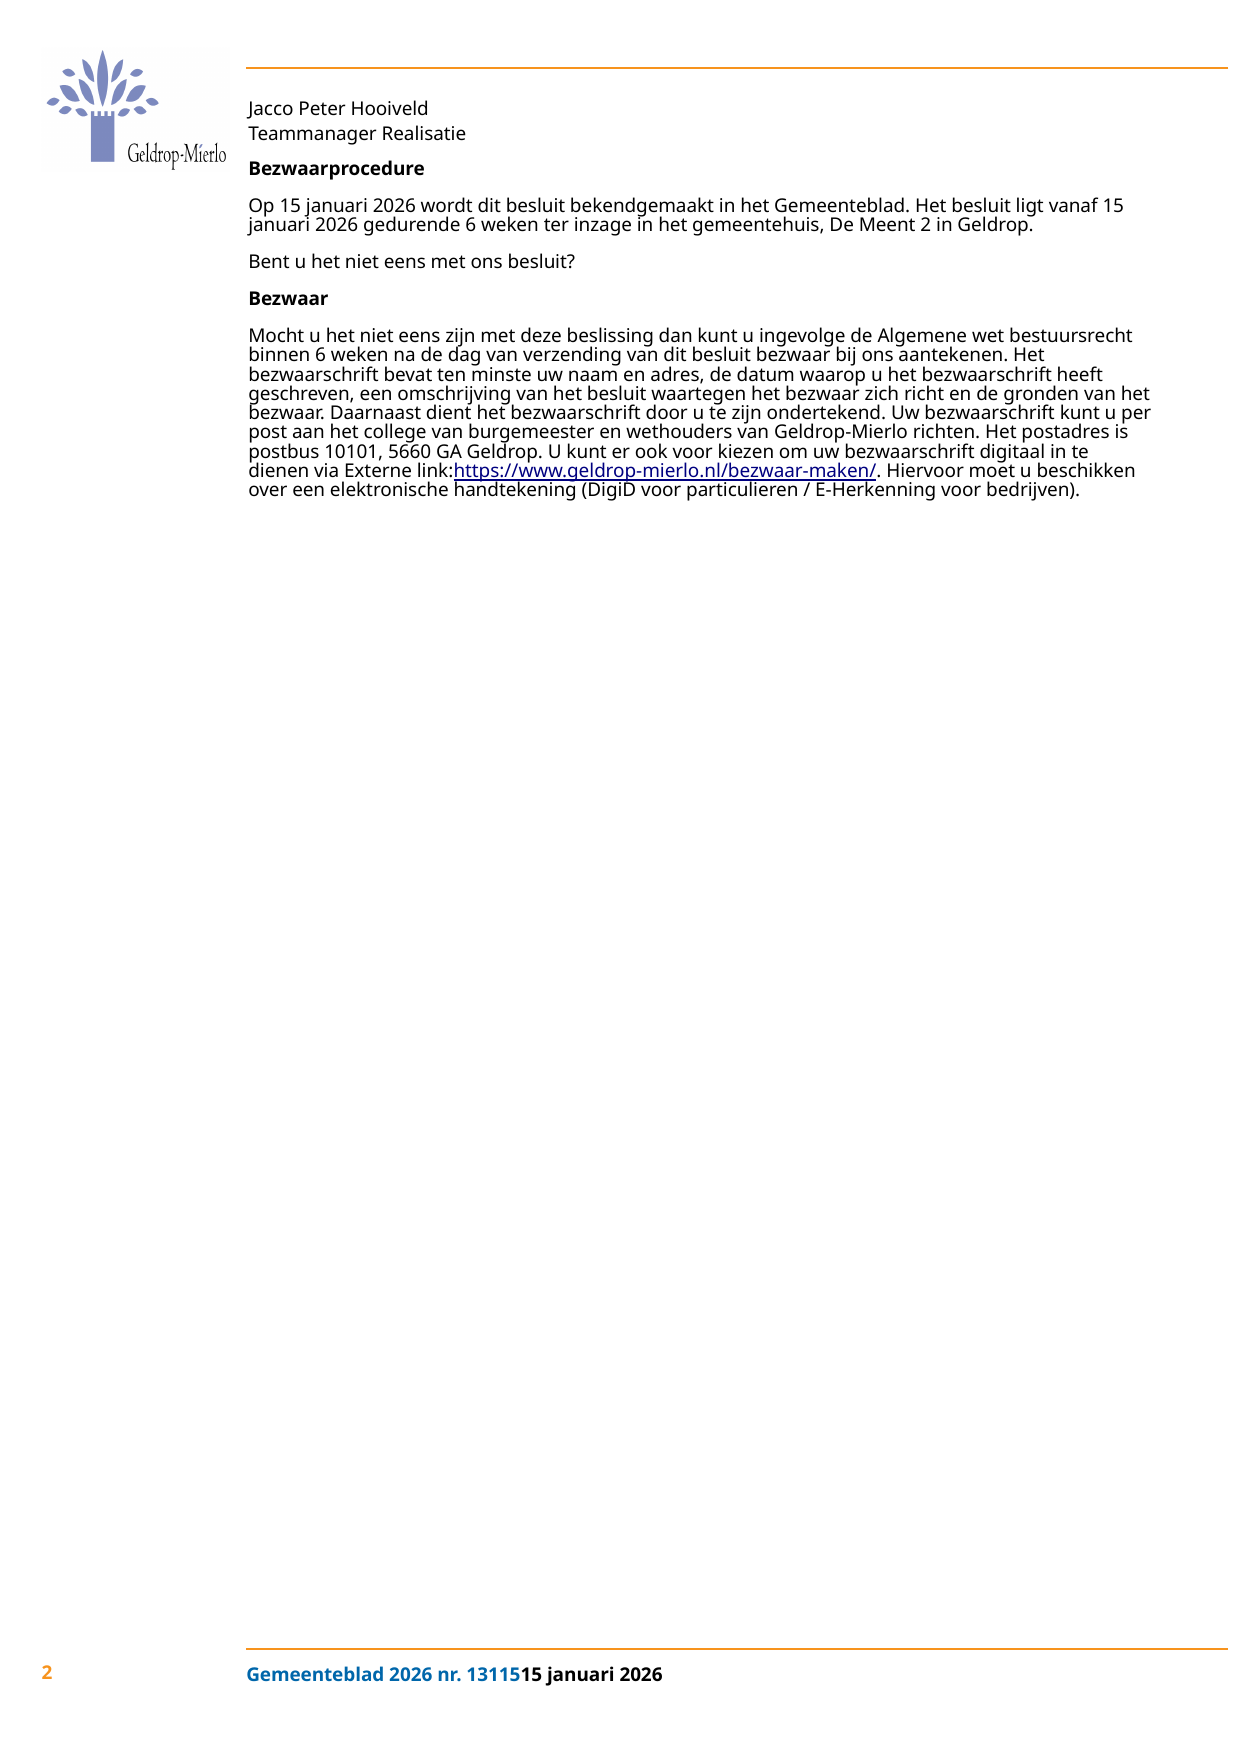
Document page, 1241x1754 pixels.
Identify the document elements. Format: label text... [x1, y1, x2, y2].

text Teammanager Realisatie [248, 121, 1152, 146]
text Bent u het niet eens met ons besluit? [248, 253, 1152, 272]
text Op 15 januari 2026 wordt dit besluit bekendgemaakt in het Gemeenteblad. Het besluit ligt vanaf 15 januari 2026 gedurende 6 weken ter inzage in het gemeentehuis, De Meent 2 in Geldrop. [248, 197, 1152, 235]
text Bezwaarprocedure [248, 160, 1152, 179]
picture [41, 47, 231, 172]
text Bezwaar [248, 290, 1152, 309]
text Mocht u het niet eens zijn met deze beslissing dan kunt u ingevolge de Algemene wet bestuursrecht binnen 6 weken na de dag van verzending van dit besluit bezwaar bij ons aantekenen. Het bezwaarschrift bevat ten minste uw naam en adres, de datum waarop u het bezwaarschrift heeft geschreven, een omschrijving van het besluit waartegen het bezwaar zich richt en de gronden van het bezwaar. Daarnaast dient het bezwaarschrift door u te zijn ondertekend. Uw bezwaarschrift kunt u per post aan het college van burgemeester en wethouders van Geldrop-Mierlo richten. Het postadres is postbus 10101, 5660 GA Geldrop. U kunt er ook voor kiezen om uw bezwaarschrift digitaal in te dienen via Externe link:https://www.geldrop-mierlo.nl/bezwaar-maken/. Hiervoor moet u beschikken over een elektronische handtekening (DigiD voor particulieren / E-Herkenning voor bedrijven). [248, 327, 1152, 501]
text Jacco Peter Hooiveld [248, 95, 1152, 121]
